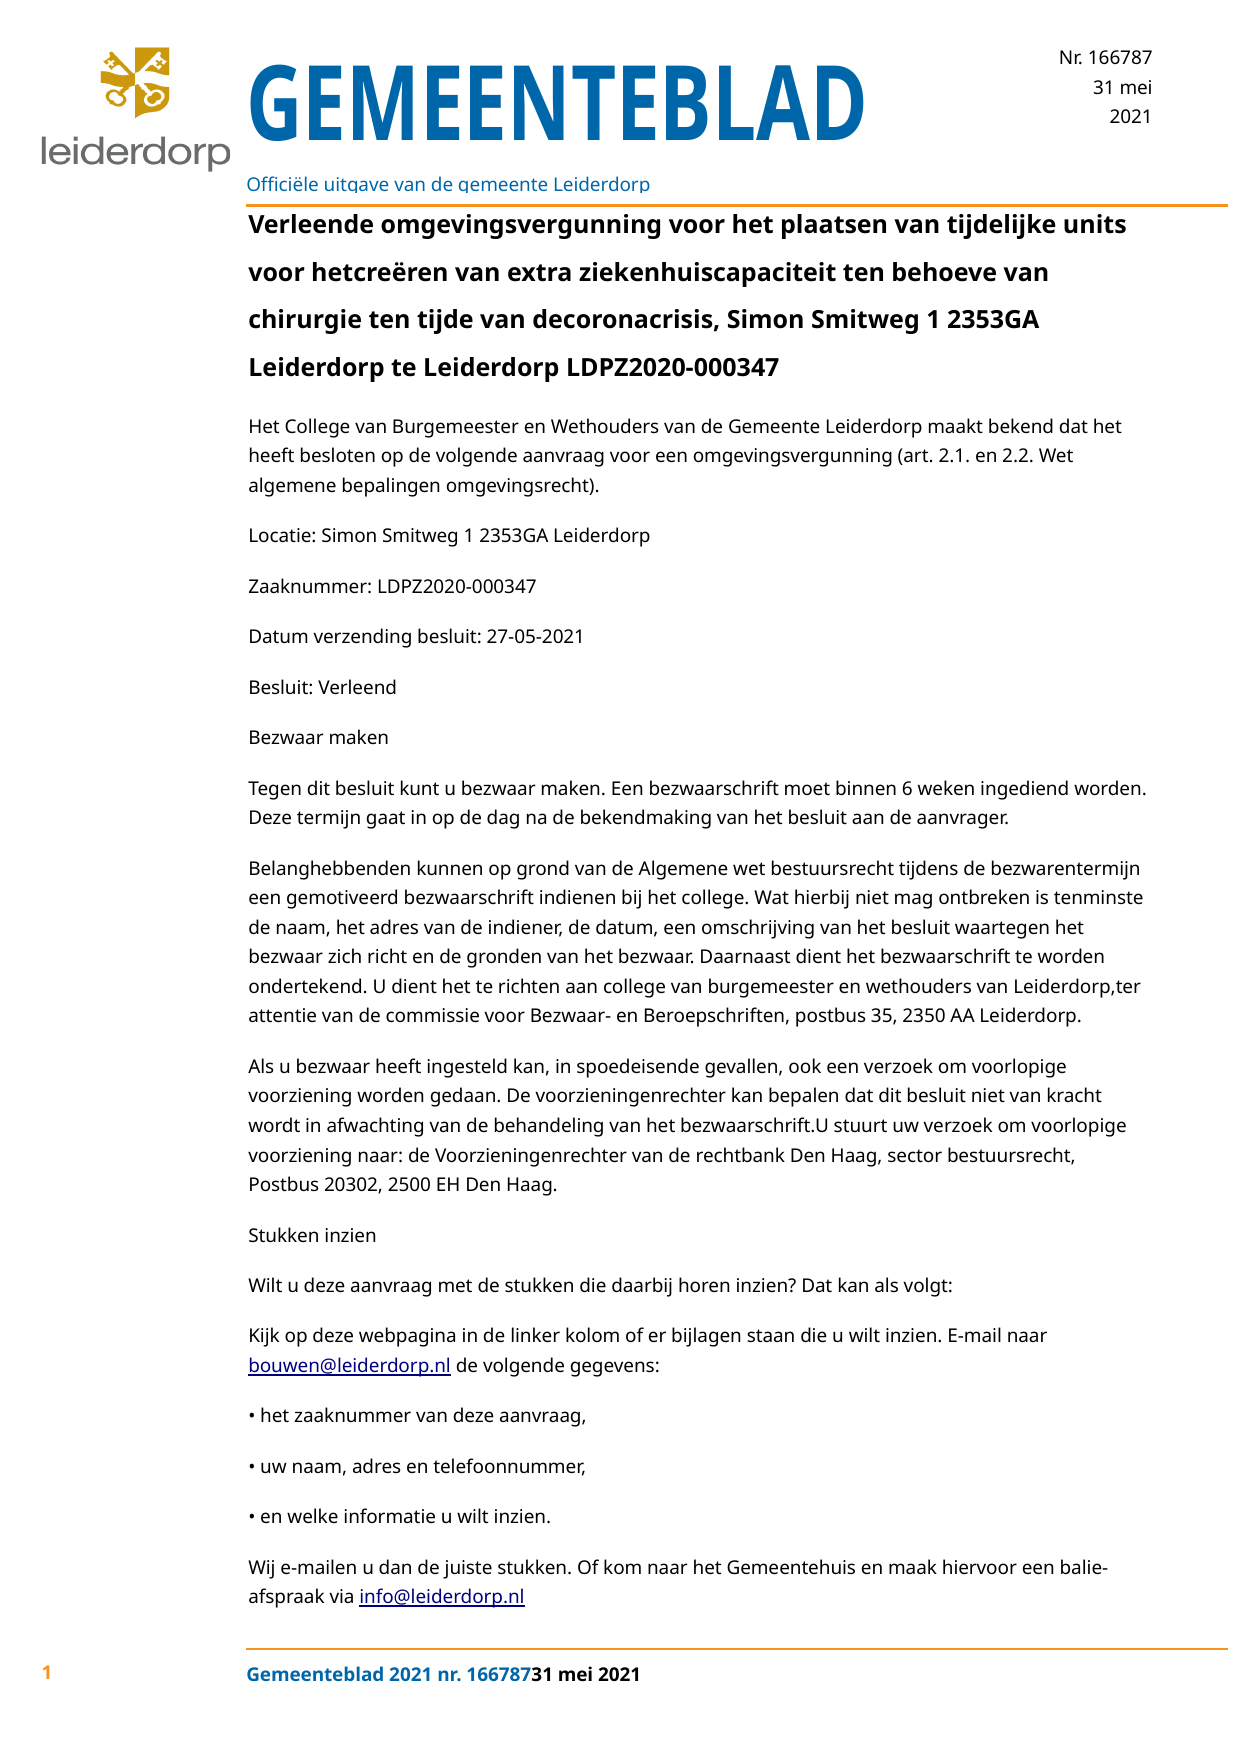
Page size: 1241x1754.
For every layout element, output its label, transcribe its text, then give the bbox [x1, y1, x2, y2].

text Besluit: Verleend [248, 674, 1152, 700]
text Belanghebbenden kunnen op grond van de Algemene wet bestuursrecht tijdens de bezwarentermijn een gemotiveerd bezwaarschrift indienen bij het college. Wat hierbij niet mag ontbreken is tenminste de naam, het adres van de indiener, de datum, een omschrijving van het besluit waartegen het bezwaar zich richt en de gronden van het bezwaar. Daarnaast dient het bezwaarschrift te worden ondertekend. U dient het te richten aan college van burgemeester en wethouders van Leiderdorp,ter attentie van de commissie voor Bezwaar- en Beroepschriften, postbus 35, 2350 AA Leiderdorp. [248, 855, 1152, 1028]
text Tegen dit besluit kunt u bezwaar maken. Een bezwaarschrift moet binnen 6 weken ingediend worden. Deze termijn gaat in op de dag na de bekendmaking van het besluit aan de aanvrager. [248, 775, 1152, 830]
text Datum verzending besluit: 27-05-2021 [248, 623, 1152, 649]
text Locatie: Simon Smitweg 1 2353GA Leiderdorp [248, 523, 1152, 548]
text Wilt u deze aanvraag met de stukken die daarbij horen inzien? Dat kan als volgt: [248, 1272, 1152, 1298]
picture [41, 47, 231, 172]
text Kijk op deze webpagina in de linker kolom of er bijlagen staan die u wilt inzien. E-mail naar bouwen@leiderdorp.nl de volgende gegevens: [248, 1323, 1152, 1378]
text Stukken inzien [248, 1222, 1152, 1248]
text Verleende omgevingsvergunning voor het plaatsen van tijdelijke units voor hetcreëren van extra ziekenhuiscapaciteit ten behoeve van chirurgie ten tijde van decoronacrisis, Simon Smitweg 1 2353GA Leiderdorp te Leiderdorp LDPZ2020-000347 [248, 207, 1152, 384]
text Zaaknummer: LDPZ2020-000347 [248, 573, 1152, 599]
text Bezwaar maken [248, 724, 1152, 750]
text • en welke informatie u wilt inzien. [248, 1503, 1152, 1529]
text • het zaaknummer van deze aanvraag, [248, 1403, 1152, 1428]
text • uw naam, adres en telefoonnummer, [248, 1453, 1152, 1479]
text Als u bezwaar heeft ingesteld kan, in spoedeisende gevallen, ook een verzoek om voorlopige voorziening worden gedaan. De voorzieningenrechter kan bepalen dat dit besluit niet van kracht wordt in afwachting van de behandeling van het bezwaarschrift.U stuurt uw verzoek om voorlopige voorziening naar: de Voorzieningenrechter van de rechtbank Den Haag, sector bestuursrecht, Postbus 20302, 2500 EH Den Haag. [248, 1053, 1152, 1197]
text Wij e-mailen u dan de juiste stukken. Of kom naar het Gemeentehuis en maak hiervoor een balie-afspraak via info@leiderdorp.nl [248, 1554, 1152, 1609]
text Het College van Burgemeester en Wethouders van de Gemeente Leiderdorp maakt bekend dat het heeft besloten op de volgende aanvraag voor een omgevingsvergunning (art. 2.1. en 2.2. Wet algemene bepalingen omgevingsrecht). [248, 413, 1152, 498]
